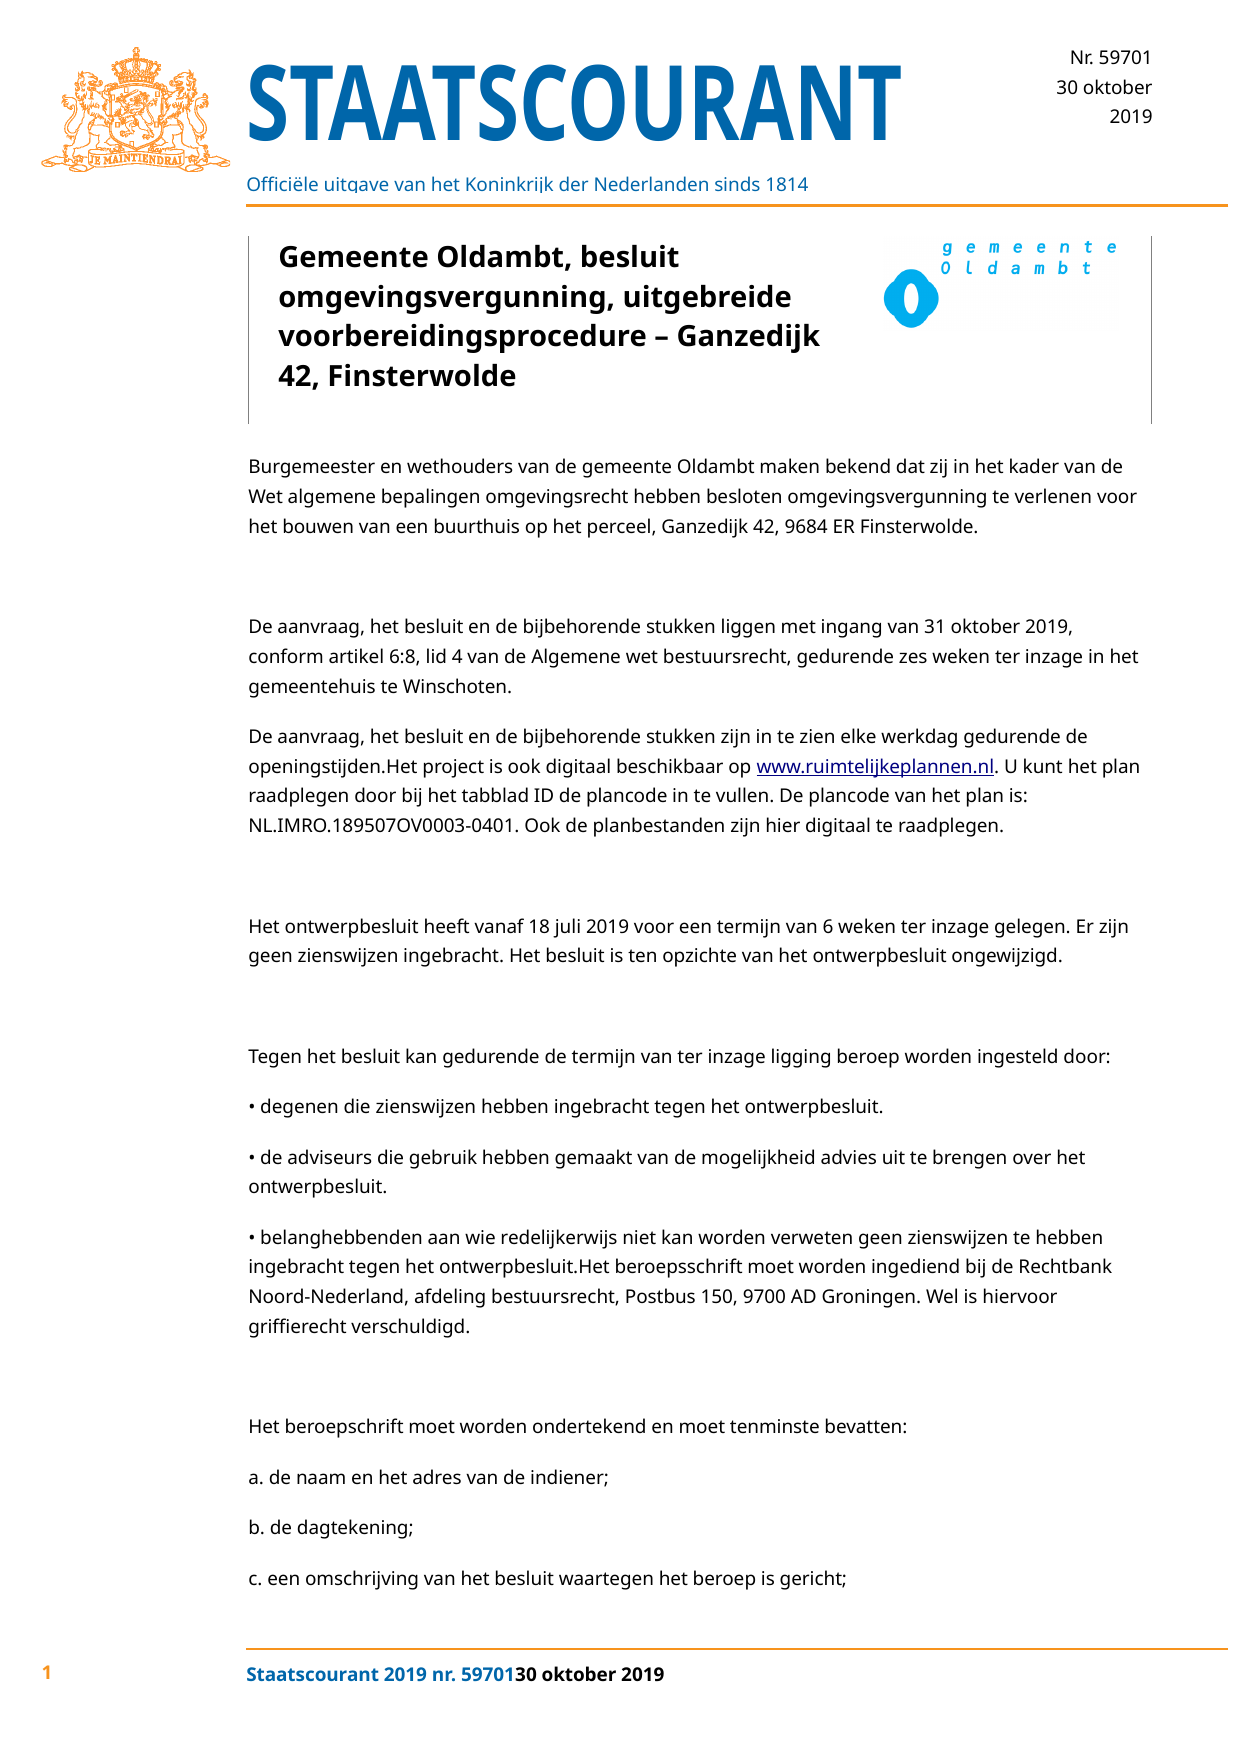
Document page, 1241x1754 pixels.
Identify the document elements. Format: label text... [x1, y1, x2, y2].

text Het beroepschrift moet worden ondertekend en moet tenminste bevatten: [248, 1414, 1152, 1439]
text Tegen het besluit kan gedurende de termijn van ter inzage ligging beroep worden ingesteld door: [248, 1043, 1152, 1069]
text c. een omschrijving van het besluit waartegen het beroep is gericht; [248, 1565, 1152, 1591]
picture [882, 236, 1119, 331]
table_header [850, 236, 1151, 424]
text Het ontwerpbesluit heeft vanaf 18 juli 2019 voor een termijn van 6 weken ter inzage gelegen. Er zijn geen zienswijzen ingebracht. Het besluit is ten opzichte van het ontwerpbesluit ongewijzigd. [248, 913, 1152, 968]
text b. de dagtekening; [248, 1514, 1152, 1540]
text • belanghebbenden aan wie redelijkerwijs niet kan worden verweten geen zienswijzen te hebben ingebracht tegen het ontwerpbesluit.Het beroepsschrift moet worden ingediend bij de Rechtbank Noord-Nederland, afdeling bestuursrecht, Postbus 150, 9700 AD Groningen. Wel is hiervoor griffierecht verschuldigd. [248, 1224, 1152, 1338]
text Burgemeester en wethouders van de gemeente Oldambt maken bekend dat zij in het kader van de Wet algemene bepalingen omgevingsrecht hebben besloten omgevingsvergunning te verlenen voor het bouwen van een buurthuis op het perceel, Ganzedijk 42, 9684 ER Finsterwolde. [248, 454, 1152, 538]
table_header Gemeente Oldambt, besluit omgevingsvergunning, uitgebreide voorbereidingsprocedure – Ganzedijk 42, Finsterwolde [249, 236, 850, 424]
text De aanvraag, het besluit en de bijbehorende stukken zijn in te zien elke werkdag gedurende de openingstijden.Het project is ook digitaal beschikbaar op www.ruimtelijkeplannen.nl. U kunt het plan raadplegen door bij het tabblad ID de plancode in te vullen. De plancode van het plan is: NL.IMRO.189507OV0003-0401. Ook de planbestanden zijn hier digitaal te raadplegen. [248, 723, 1152, 838]
text a. de naam en het adres van de indiener; [248, 1464, 1152, 1490]
picture [41, 47, 231, 172]
text De aanvraag, het besluit en de bijbehorende stukken liggen met ingang van 31 oktober 2019, conform artikel 6:8, lid 4 van de Algemene wet bestuursrecht, gedurende zes weken ter inzage in het gemeentehuis te Winschoten. [248, 614, 1152, 698]
text • de adviseurs die gebruik hebben gemaakt van de mogelijkheid advies uit te brengen over het ontwerpbesluit. [248, 1144, 1152, 1199]
text • degenen die zienswijzen hebben ingebracht tegen het ontwerpbesluit. [248, 1094, 1152, 1119]
